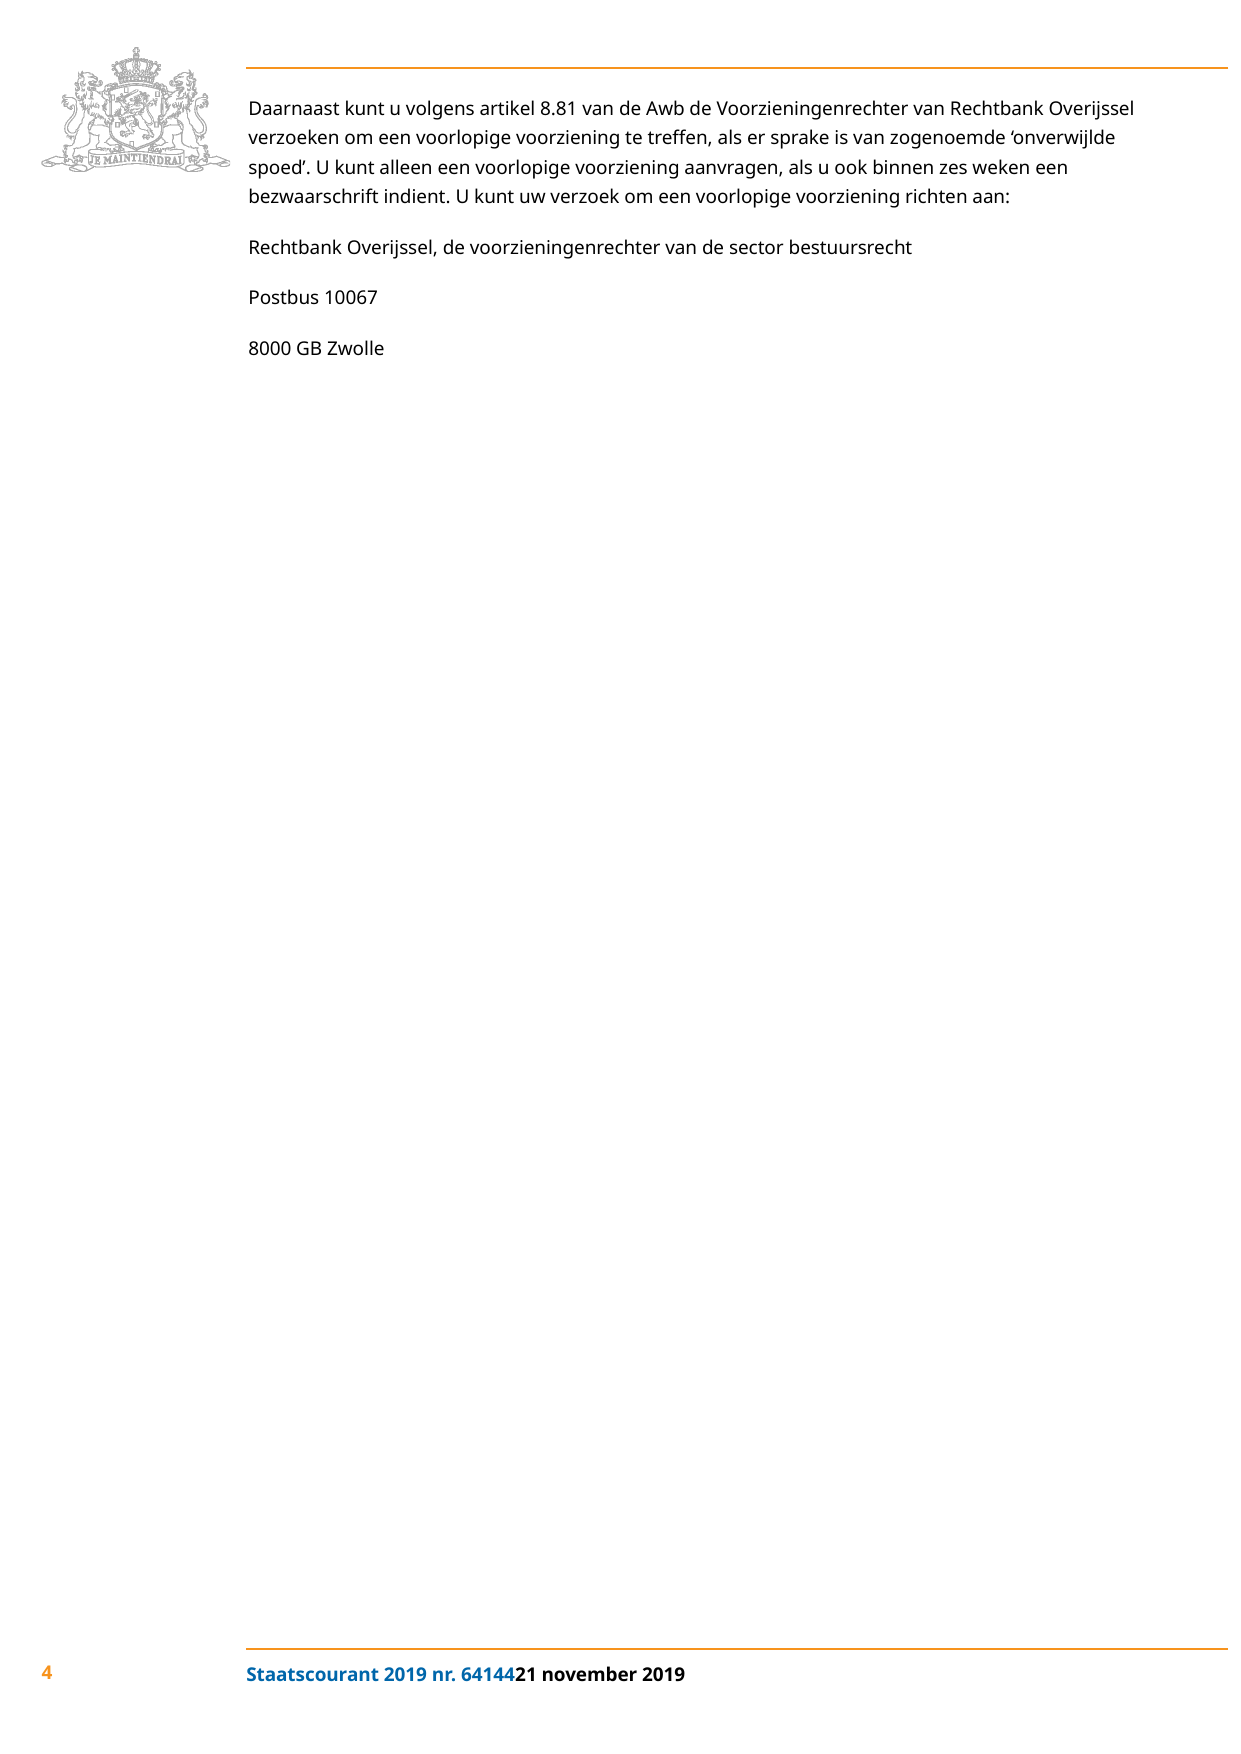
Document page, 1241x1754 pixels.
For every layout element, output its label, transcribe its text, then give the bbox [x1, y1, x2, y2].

text Postbus 10067 [248, 284, 1152, 310]
text 8000 GB Zwolle [248, 335, 1152, 361]
text Rechtbank Overijssel, de voorzieningenrechter van de sector bestuursrecht [248, 234, 1152, 260]
picture [41, 47, 231, 172]
text Daarnaast kunt u volgens artikel 8.81 van de Awb de Voorzieningenrechter van Rechtbank Overijssel verzoeken om een voorlopige voorziening te treffen, als er sprake is van zogenoemde ‘onverwijlde spoed’. U kunt alleen een voorlopige voorziening aanvragen, als u ook binnen zes weken een bezwaarschrift indient. U kunt uw verzoek om een voorlopige voorziening richten aan: [248, 95, 1152, 209]
